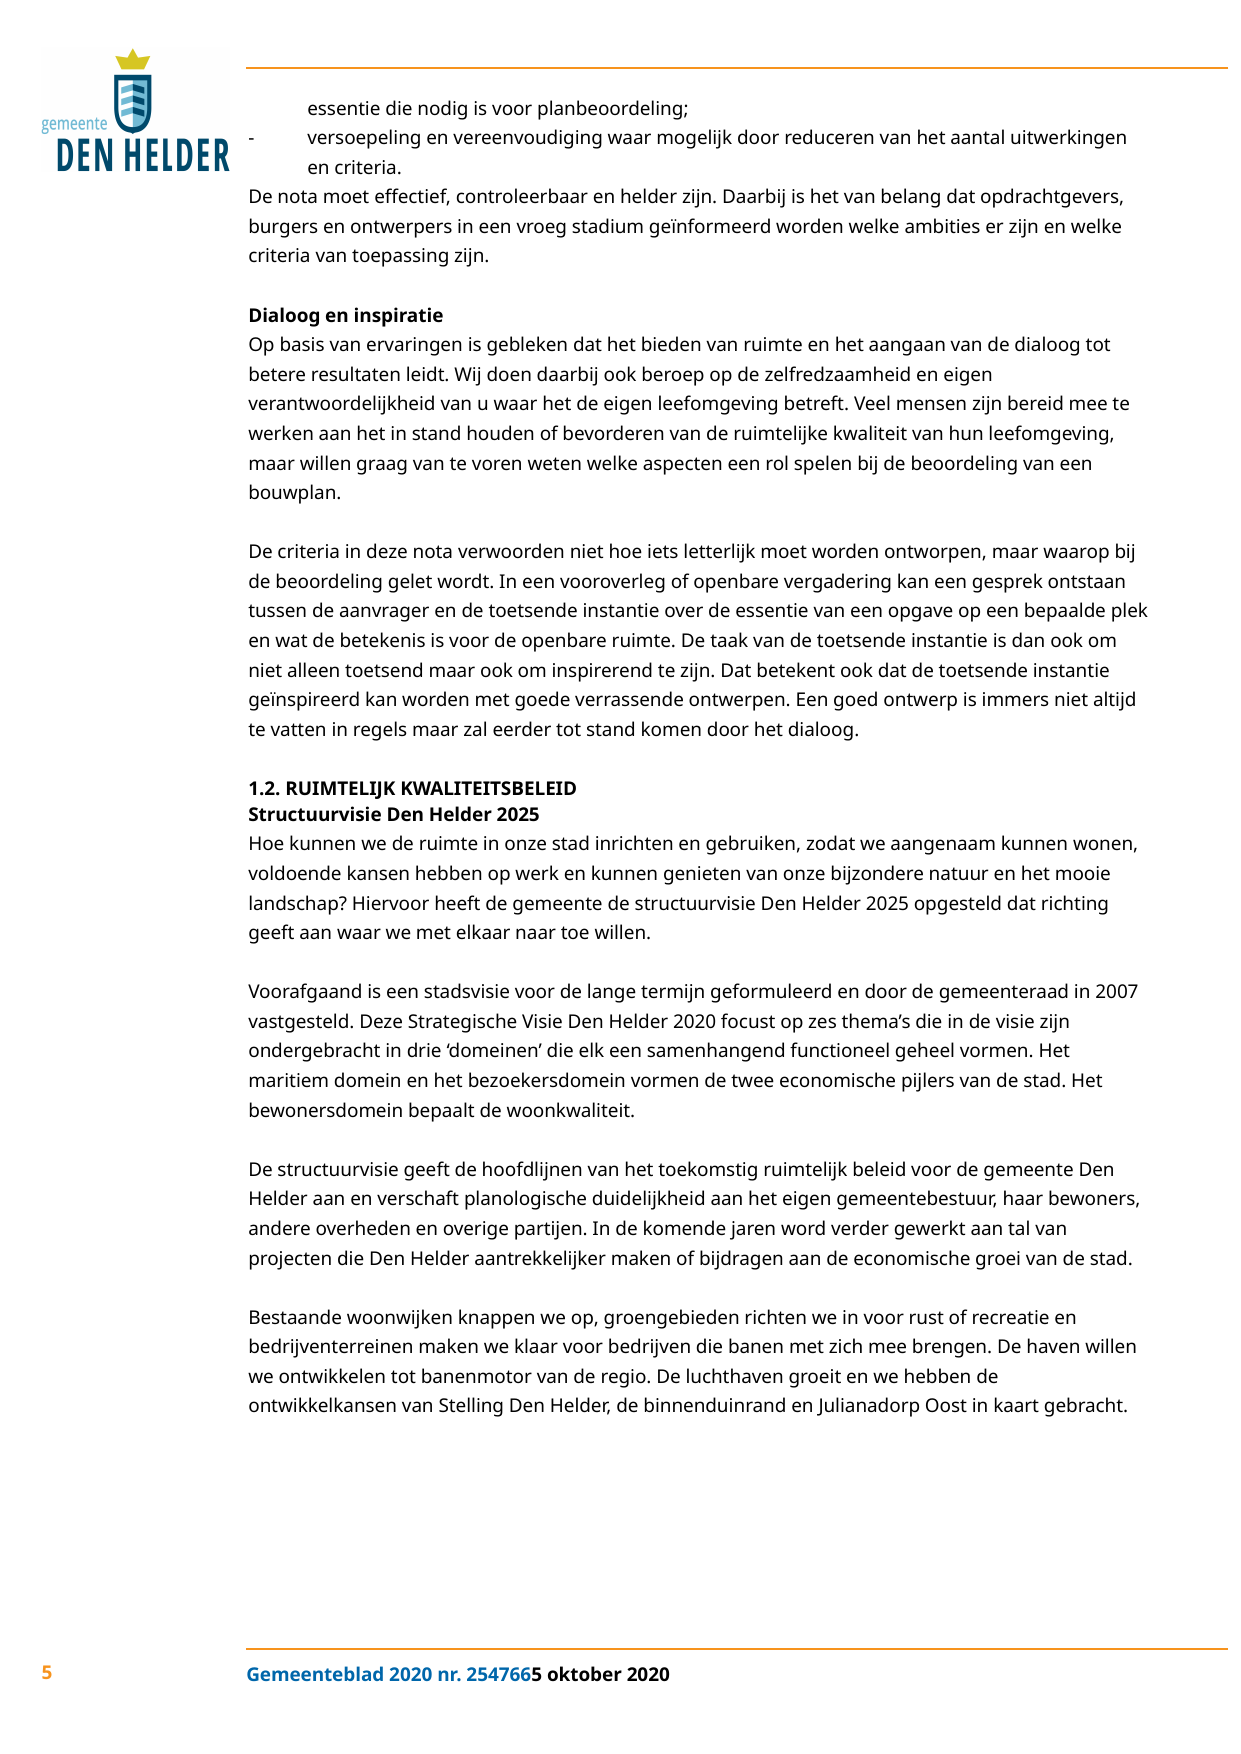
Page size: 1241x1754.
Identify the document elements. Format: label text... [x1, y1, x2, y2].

picture [63, 144, 68, 165]
text Voorafgaand is een stadsvisie voor de lange termijn geformuleerd en door de gemeenteraad in 2007 vastgesteld. Deze Strategische Visie Den Helder 2020 focust op zes thema’s die in de visie zijn ondergebracht in drie ‘domeinen’ die elk een samenhangend functioneel geheel vormen. Het maritiem domein en het bezoekersdomein vormen de twee economische pijlers van de stad. Het bewonersdomein bepaalt de woonkwaliteit. [248, 978, 1152, 1122]
picture [182, 144, 187, 165]
picture [220, 160, 224, 172]
text De structuurvisie geeft de hoofdlijnen van het toekomstig ruimtelijk beleid voor de gemeente Den Helder aan en verschaft planologische duidelijkheid aan het eigen gemeentebestuur, haar bewoners, andere overheden en overige partijen. In de komende jaren word verder gewerkt aan tal van projecten die Den Helder aantrekkelijker maken of bijdragen aan de economische groei van de stad. [248, 1156, 1152, 1270]
picture [130, 157, 135, 172]
text Dialoog en inspiratie [248, 302, 1152, 328]
picture [41, 47, 231, 172]
text Op basis van ervaringen is gebleken dat het bieden van ruimte en het aangaan van de dialoog tot betere resultaten leidt. Wij doen daarbij ook beroep op de zelfredzaamheid en eigen verantwoordelijkheid van u waar het de eigen leefomgeving betreft. Veel mensen zijn bereid mee te werken aan het in stand houden of bevorderen van de ruimtelijke kwaliteit van hun leefomgeving, maar willen graag van te voren weten welke aspecten een rol spelen bij de beoordeling van een bouwplan. [248, 331, 1152, 505]
text Bestaande woonwijken knappen we op, groengebieden richten we in voor rust of recreatie en bedrijventerreinen maken we klaar voor bedrijven die banen met zich mee brengen. De haven willen we ontwikkelen tot banenmotor van de regio. De luchthaven groeit en we hebben de ontwikkelkansen van Stelling Den Helder, de binnenduinrand en Julianadorp Oost in kaart gebracht. [248, 1304, 1152, 1418]
picture [100, 154, 106, 172]
list versoepeling en vereenvoudiging waar mogelijk door reduceren van het aantal uitwerkingen en criteria. [248, 124, 1152, 180]
text 1.2. RUIMTELIJK KWALITEITSBELEID [248, 775, 1152, 801]
text Structuurvisie Den Helder 2025 [248, 801, 1152, 827]
text Hoe kunnen we de ruimte in onze stad inrichten en gebruiken, zodat we aangenaam kunnen wonen, voldoende kansen hebben op werk en kunnen genieten van onze bijzondere natuur en het mooie landschap? Hiervoor heeft de gemeente de structuurvisie Den Helder 2025 opgesteld dat richting geeft aan waar we met elkaar naar toe willen. [248, 831, 1152, 945]
text De nota moet effectief, controleerbaar en helder zijn. Daarbij is het van belang dat opdrachtgevers, burgers en ontwerpers in een vroeg stadium geïnformeerd worden welke ambities er zijn en welke criteria van toepassing zijn. [248, 183, 1152, 268]
text De criteria in deze nota verwoorden niet hoe iets letterlijk moet worden ontworpen, maar waarop bij de beoordeling gelet wordt. In een vooroverleg of openbare vergadering kan een gesprek ontstaan tussen de aanvrager en de toetsende instantie over de essentie van een opgave op een bepaalde plek en wat de betekenis is voor de openbare ruimte. De taak van de toetsende instantie is dan ook om niet alleen toetsend maar ook om inspirerend te zijn. Dat betekent ook dat de toetsende instantie geïnspireerd kan worden met goede verrassende ontwerpen. Een goed ontwerp is immers niet altijd te vatten in regels maar zal eerder tot stand komen door het dialoog. [248, 538, 1152, 742]
list essentie die nodig is voor planbeoordeling; [248, 95, 1152, 121]
